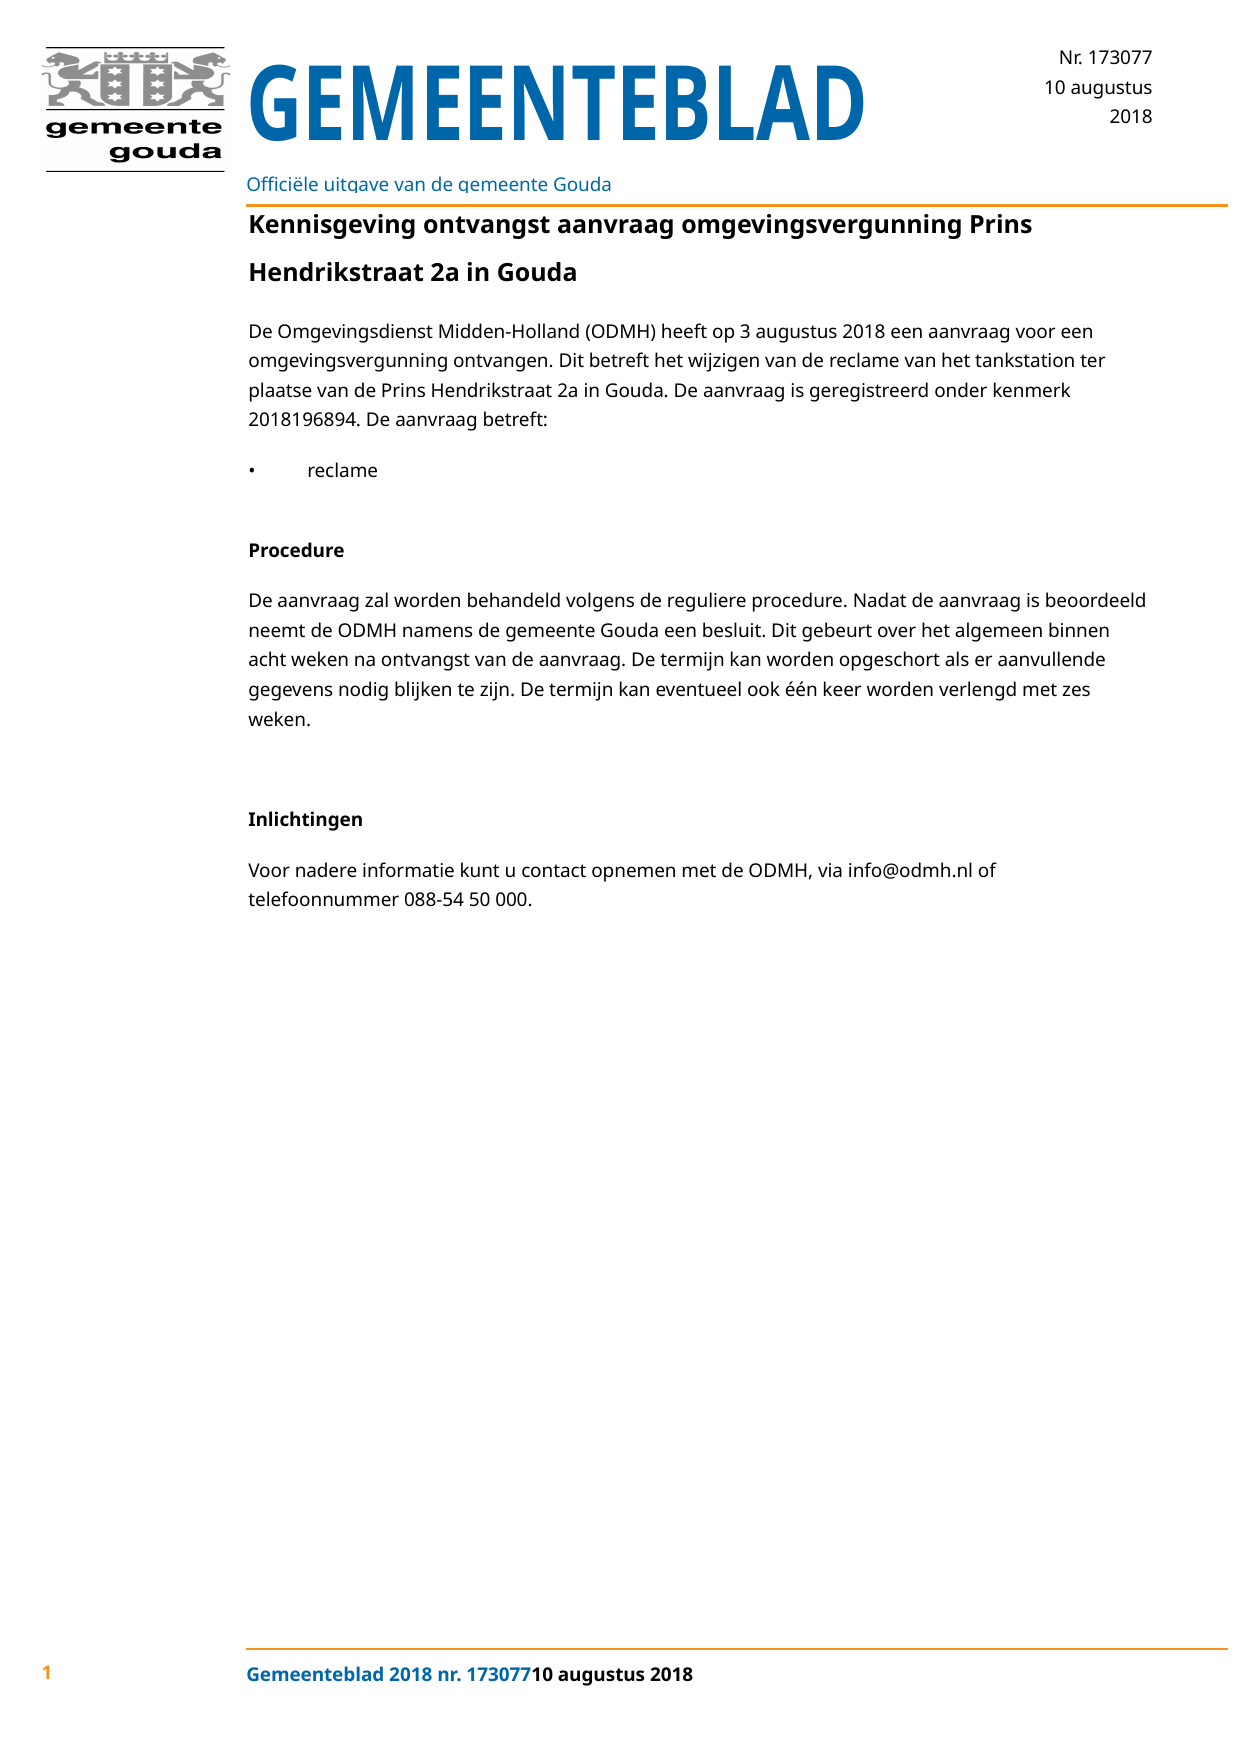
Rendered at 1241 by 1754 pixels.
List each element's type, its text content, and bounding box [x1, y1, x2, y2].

text Kennisgeving ontvangst aanvraag omgevingsvergunning Prins Hendrikstraat 2a in Gouda [248, 207, 1152, 288]
text Procedure [248, 537, 1152, 563]
picture [41, 47, 231, 172]
text De Omgevingsdienst Midden-Holland (ODMH) heeft op 3 augustus 2018 een aanvraag voor een omgevingsvergunning ontvangen. Dit betreft het wijzigen van de reclame van het tankstation ter plaatse van de Prins Hendrikstraat 2a in Gouda. De aanvraag is geregistreerd onder kenmerk 2018196894. De aanvraag betreft: [248, 318, 1152, 432]
text De aanvraag zal worden behandeld volgens de reguliere procedure. Nadat de aanvraag is beoordeeld neemt de ODMH namens de gemeente Gouda een besluit. Dit gebeurt over het algemeen binnen acht weken na ontvangst van de aanvraag. De termijn kan worden opgeschort als er aanvullende gegevens nodig blijken te zijn. De termijn kan eventueel ook één keer worden verlengd met zes weken. [248, 587, 1152, 732]
text Voor nadere informatie kunt u contact opnemen met de ODMH, via info@odmh.nl of telefoonnummer 088-54 50 000. [248, 857, 1152, 912]
list reclame [248, 457, 1152, 483]
text Inlichtingen [248, 807, 1152, 832]
